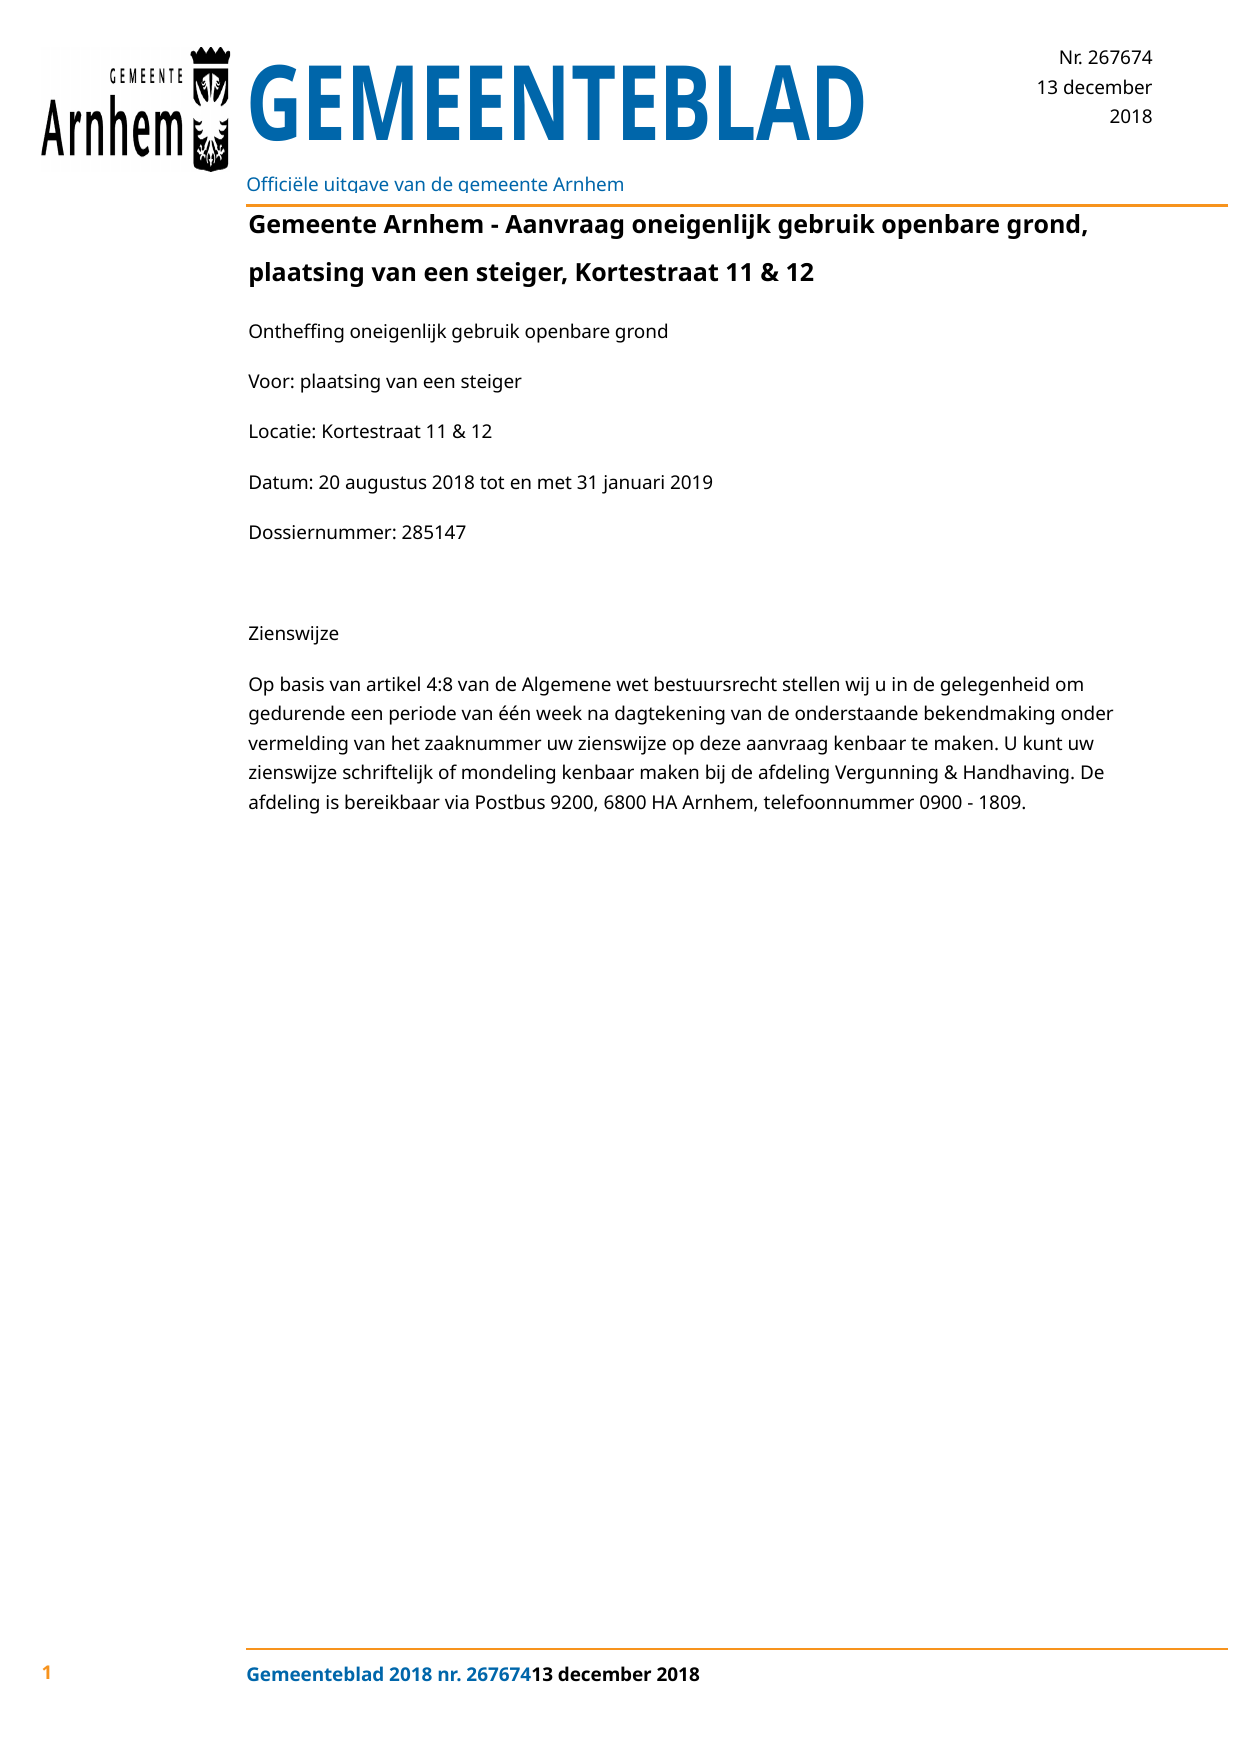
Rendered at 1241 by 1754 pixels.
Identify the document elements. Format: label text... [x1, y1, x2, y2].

text Dossiernummer: 285147 [248, 519, 1152, 545]
text Datum: 20 augustus 2018 tot en met 31 januari 2019 [248, 469, 1152, 495]
text Zienswijze [248, 620, 1152, 646]
text Op basis van artikel 4:8 van de Algemene wet bestuursrecht stellen wij u in de gelegenheid om gedurende een periode van één week na dagtekening van de onderstaande bekendmaking onder vermelding van het zaaknummer uw zienswijze op deze aanvraag kenbaar te maken. U kunt uw zienswijze schriftelijk of mondeling kenbaar maken bij de afdeling Vergunning & Handhaving. De afdeling is bereikbaar via Postbus 9200, 6800 HA Arnhem, telefoonnummer 0900 - 1809. [248, 671, 1152, 815]
text Gemeente Arnhem - Aanvraag oneigenlijk gebruik openbare grond, plaatsing van een steiger, Kortestraat 11 & 12 [248, 207, 1152, 288]
text Locatie: Kortestraat 11 & 12 [248, 419, 1152, 444]
text Voor: plaatsing van een steiger [248, 368, 1152, 394]
picture [41, 47, 231, 172]
text Ontheffing oneigenlijk gebruik openbare grond [248, 318, 1152, 344]
